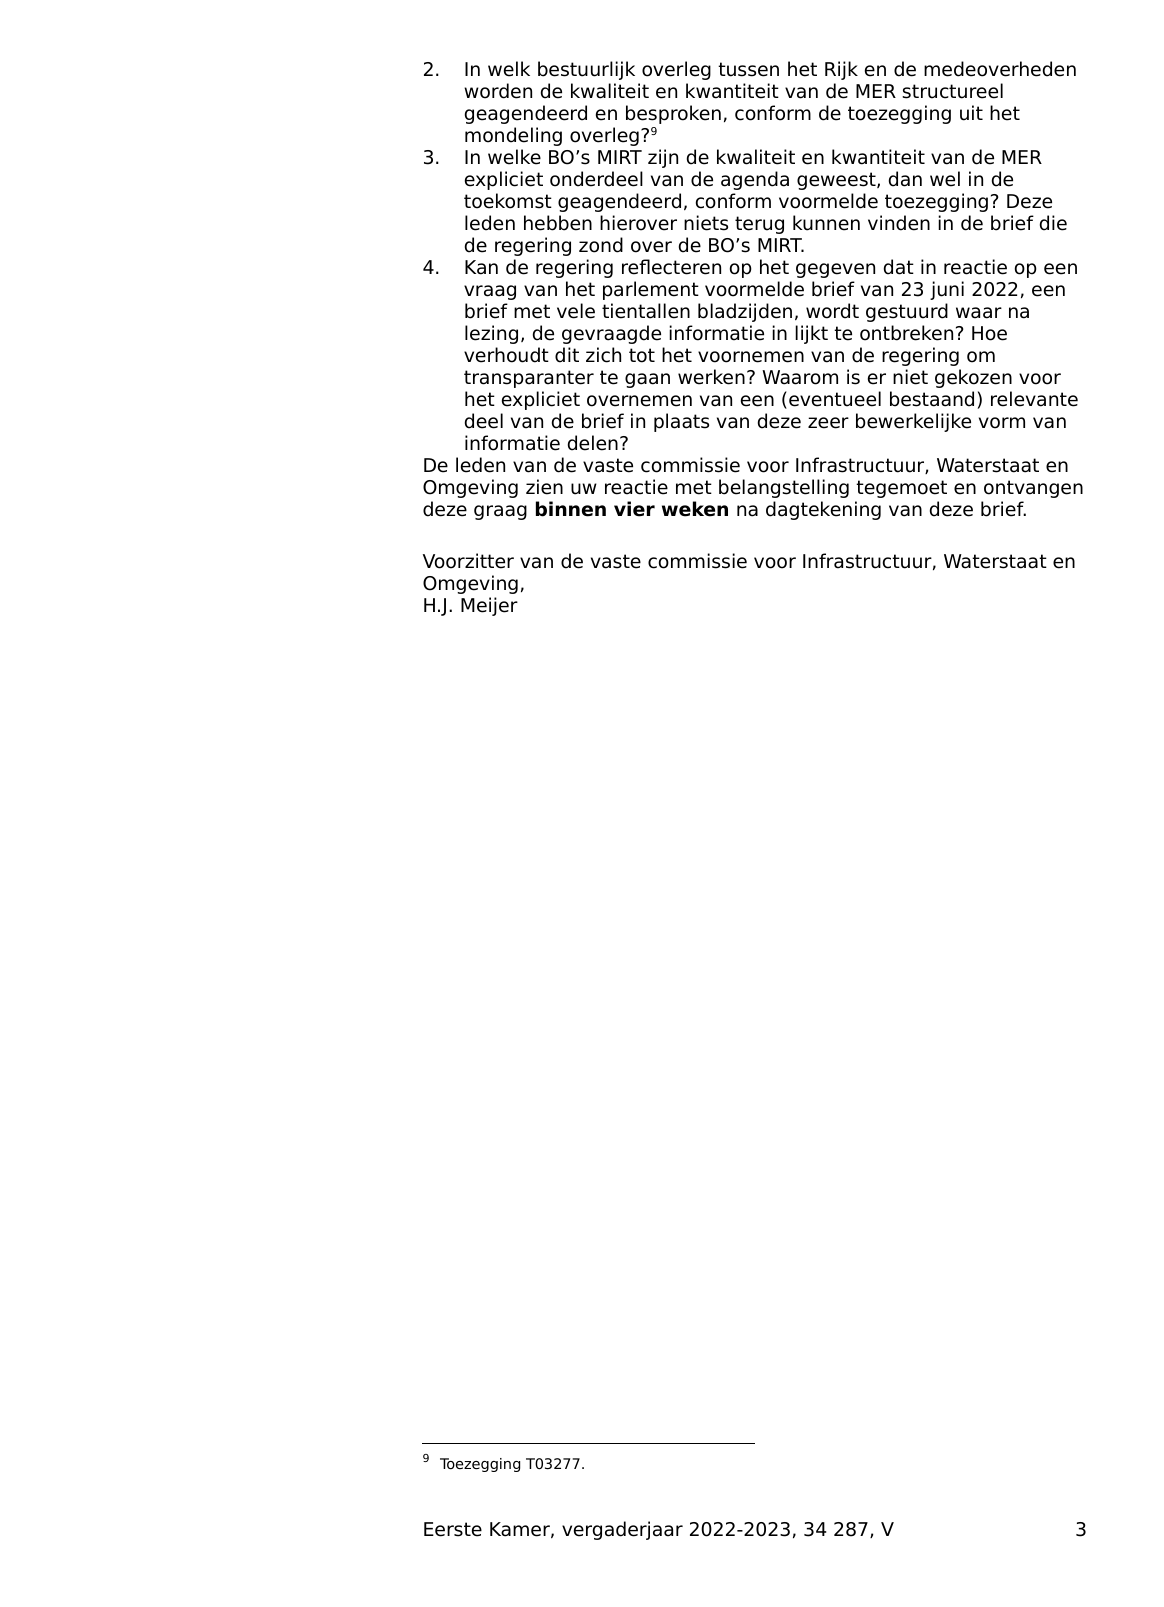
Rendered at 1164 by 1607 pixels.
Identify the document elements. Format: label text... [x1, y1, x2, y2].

text Toezegging T03277. [422, 1452, 1087, 1474]
text Voorzitter van de vaste commissie voor Infrastructuur, Waterstaat en Omgeving, H.J. Meijer [422, 551, 1087, 617]
text De leden van de vaste commissie voor Infrastructuur, Waterstaat en Omgeving zien uw reactie met belangstelling tegemoet en ontvangen deze graag binnen vier weken na dagtekening van deze brief. [422, 455, 1087, 521]
text 4. Kan de regering reflecteren op het gegeven dat in reactie op een vraag van het parlement voormelde brief van 23 juni 2022, een brief met vele tientallen bladzijden, wordt gestuurd waar na lezing, de gevraagde informatie in lijkt te ontbreken? Hoe verhoudt dit zich tot het voornemen van de regering om transparanter te gaan werken? Waarom is er niet gekozen voor het expliciet overnemen van een (eventueel bestaand) relevante deel van de brief in plaats van deze zeer bewerkelijke vorm van informatie delen? [422, 257, 1087, 455]
text 3. In welke BO’s MIRT zijn de kwaliteit en kwantiteit van de MER expliciet onderdeel van de agenda geweest, dan wel in de toekomst geagendeerd, conform voormelde toezegging? Deze leden hebben hierover niets terug kunnen vinden in de brief die de regering zond over de BO’s MIRT. [422, 147, 1087, 257]
text 2. In welk bestuurlijk overleg tussen het Rijk en de medeoverheden worden de kwaliteit en kwantiteit van de MER structureel geagendeerd en besproken, conform de toezegging uit het mondeling overleg? [422, 59, 1087, 147]
